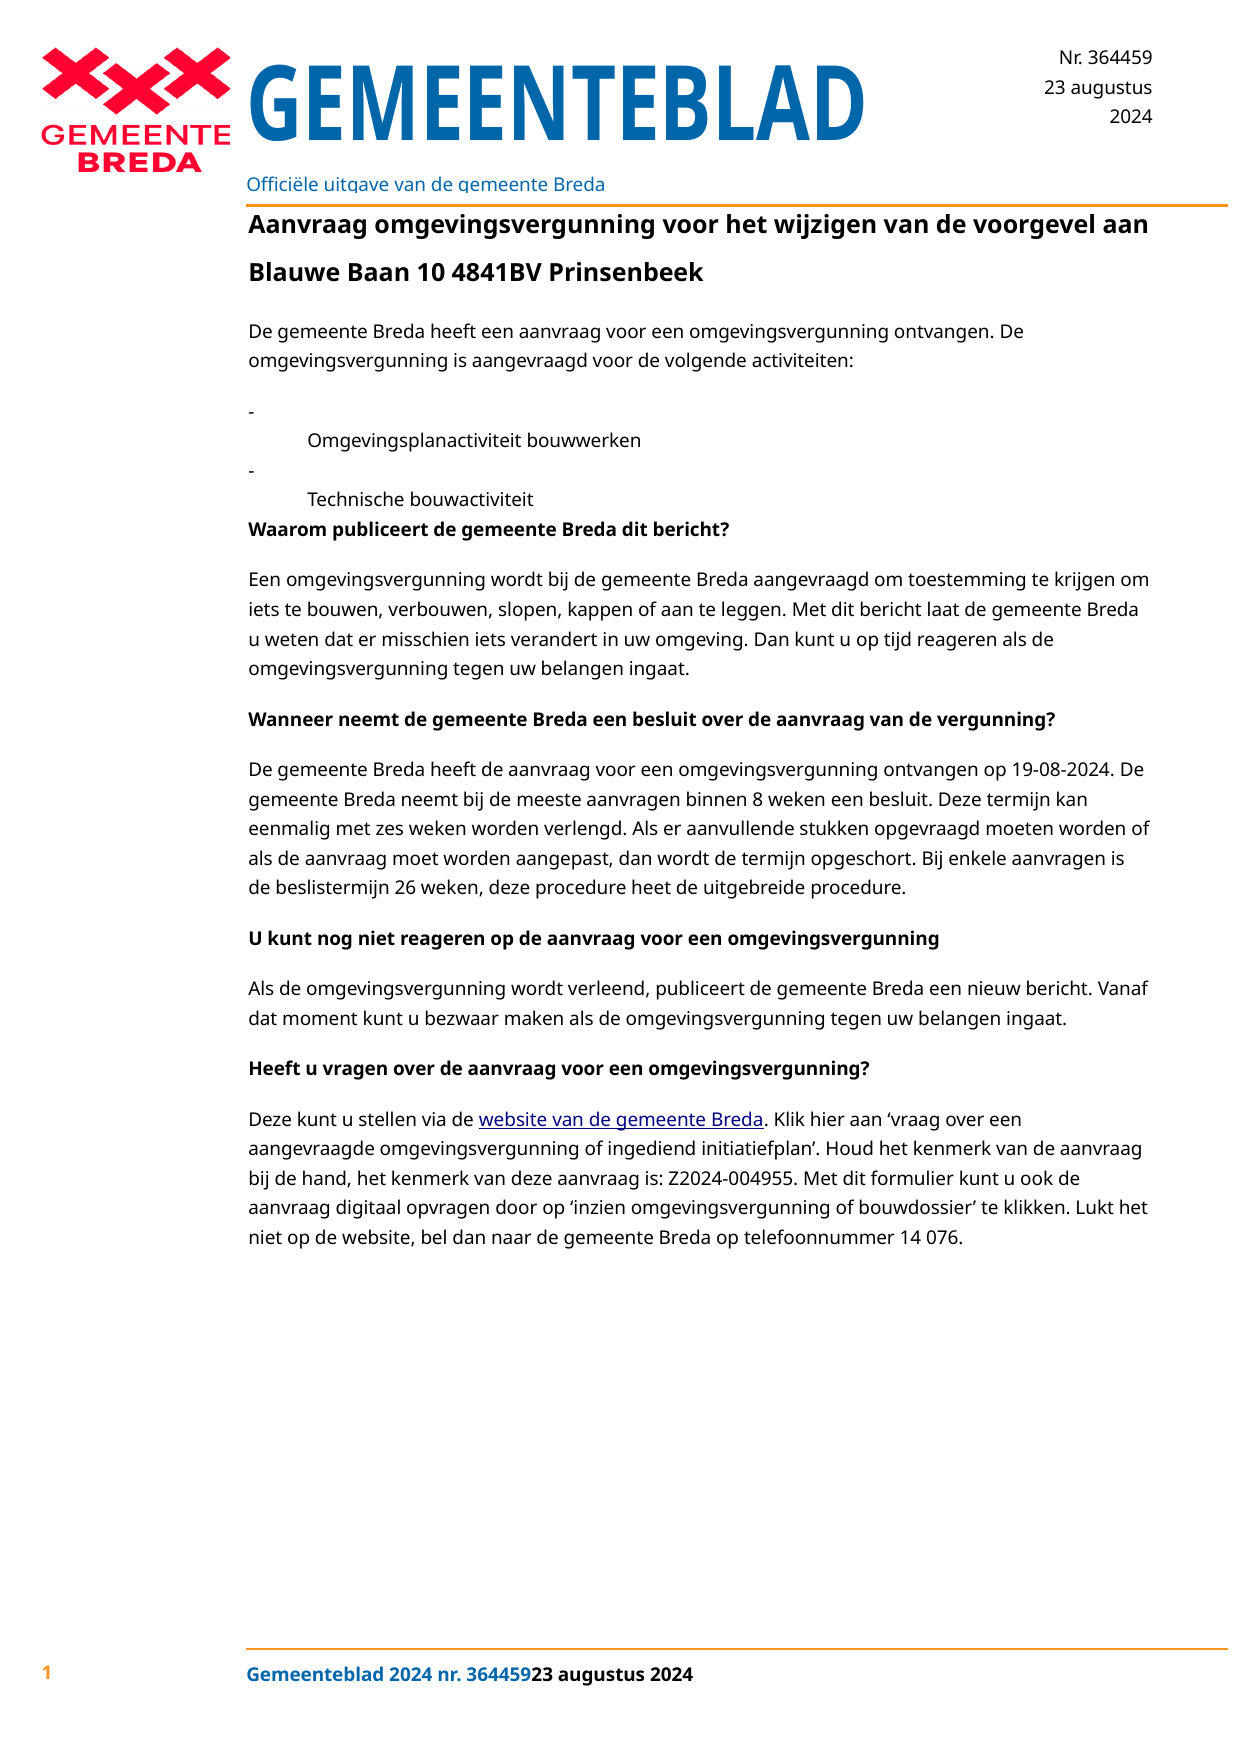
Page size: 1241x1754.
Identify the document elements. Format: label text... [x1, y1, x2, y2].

text De gemeente Breda heeft de aanvraag voor een omgevingsvergunning ontvangen op 19-08-2024. De gemeente Breda neemt bij de meeste aanvragen binnen 8 weken een besluit. Deze termijn kan eenmalig met zes weken worden verlengd. Als er aanvullende stukken opgevraagd moeten worden of als de aanvraag moet worden aangepast, dan wordt de termijn opgeschort. Bij enkele aanvragen is de beslistermijn 26 weken, deze procedure heet de uitgebreide procedure. [248, 756, 1152, 900]
picture [41, 47, 231, 172]
text Als de omgevingsvergunning wordt verleend, publiceert de gemeente Breda een nieuw bericht. Vanaf dat moment kunt u bezwaar maken als de omgevingsvergunning tegen uw belangen ingaat. [248, 975, 1152, 1031]
list Technische bouwactiviteit [248, 487, 1152, 512]
text Een omgevingsvergunning wordt bij de gemeente Breda aangevraagd om toestemming te krijgen om iets te bouwen, verbouwen, slopen, kappen of aan te leggen. Met dit bericht laat de gemeente Breda u weten dat er misschien iets verandert in uw omgeving. Dan kunt u op tijd reageren als de omgevingsvergunning tegen uw belangen ingaat. [248, 567, 1152, 681]
text Deze kunt u stellen via de website van de gemeente Breda. Klik hier aan ‘vraag over een aangevraagde omgevingsvergunning of ingediend initiatiefplan’. Houd het kenmerk van de aanvraag bij de hand, het kenmerk van deze aanvraag is: Z2024-004955. Met dit formulier kunt u ook de aanvraag digitaal opvragen door op ‘inzien omgevingsvergunning of bouwdossier’ te klikken. Lukt het niet op de website, bel dan naar de gemeente Breda op telefoonnummer 14 076. [248, 1106, 1152, 1250]
text Waarom publiceert de gemeente Breda dit bericht? [248, 516, 1152, 542]
text Heeft u vragen over de aanvraag voor een omgevingsvergunning? [248, 1055, 1152, 1081]
text U kunt nog niet reageren op de aanvraag voor een omgevingsvergunning [248, 925, 1152, 951]
text Wanneer neemt de gemeente Breda een besluit over de aanvraag van de vergunning? [248, 706, 1152, 732]
list Omgevingsplanactiviteit bouwwerken [248, 427, 1152, 453]
text Aanvraag omgevingsvergunning voor het wijzigen van de voorgevel aan Blauwe Baan 10 4841BV Prinsenbeek [248, 207, 1152, 288]
text De gemeente Breda heeft een aanvraag voor een omgevingsvergunning ontvangen. De omgevingsvergunning is aangevraagd voor de volgende activiteiten: [248, 318, 1152, 373]
